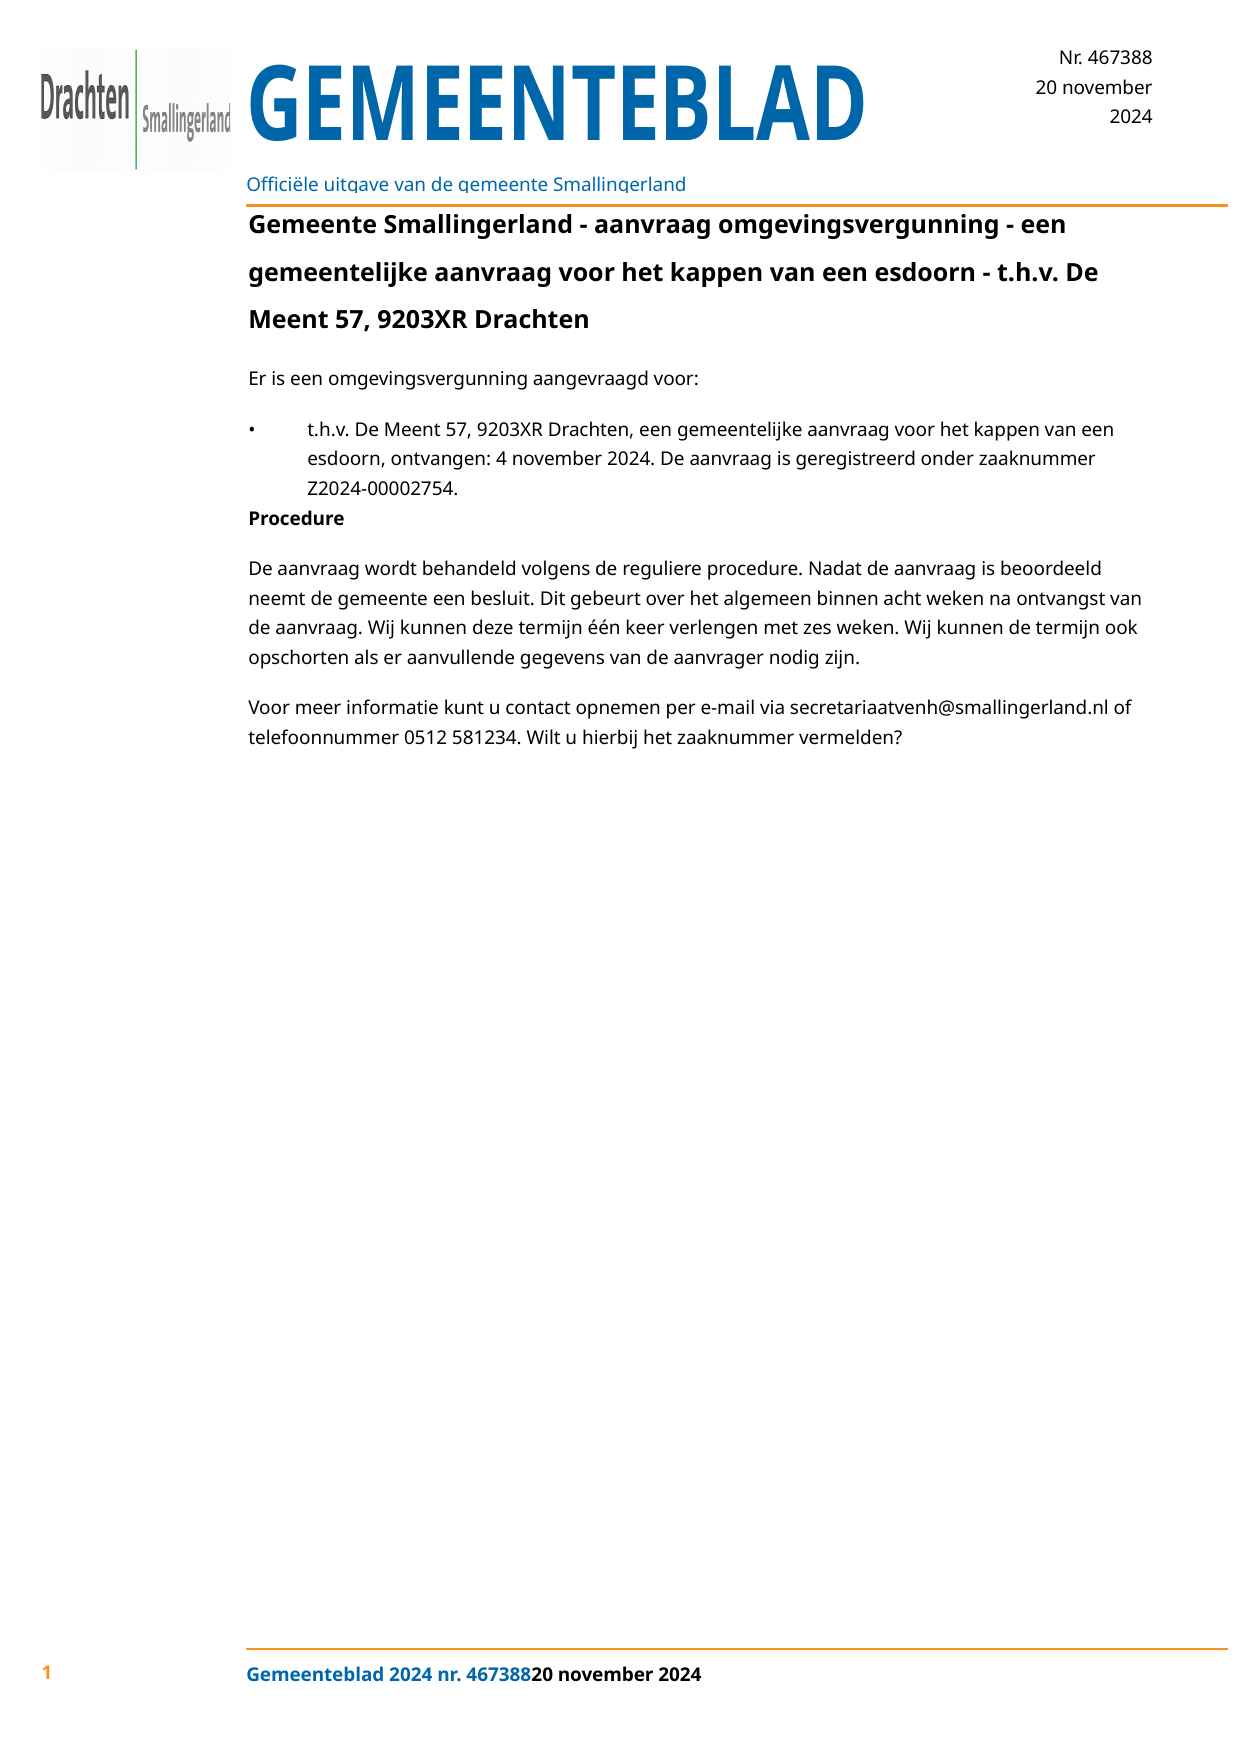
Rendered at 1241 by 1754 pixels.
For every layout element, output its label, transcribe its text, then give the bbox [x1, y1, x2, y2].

text Er is een omgevingsvergunning aangevraagd voor: [248, 366, 1152, 391]
text Voor meer informatie kunt u contact opnemen per e-mail via secretariaatvenh@smallingerland.nl of telefoonnummer 0512 581234. Wilt u hierbij het zaaknummer vermelden? [248, 694, 1152, 749]
text De aanvraag wordt behandeld volgens de reguliere procedure. Nadat de aanvraag is beoordeeld neemt de gemeente een besluit. Dit gebeurt over het algemeen binnen acht weken na ontvangst van de aanvraag. Wij kunnen deze termijn één keer verlengen met zes weken. Wij kunnen de termijn ook opschorten als er aanvullende gegevens van de aanvrager nodig zijn. [248, 555, 1152, 669]
text Procedure [248, 505, 1152, 530]
text Gemeente Smallingerland - aanvraag omgevingsvergunning - een gemeentelijke aanvraag voor het kappen van een esdoorn - t.h.v. De Meent 57, 9203XR Drachten [248, 207, 1152, 336]
list t.h.v. De Meent 57, 9203XR Drachten, een gemeentelijke aanvraag voor het kappen van een esdoorn, ontvangen: 4 november 2024. De aanvraag is geregistreerd onder zaaknummer Z2024-00002754. [248, 416, 1152, 501]
picture [41, 47, 231, 172]
